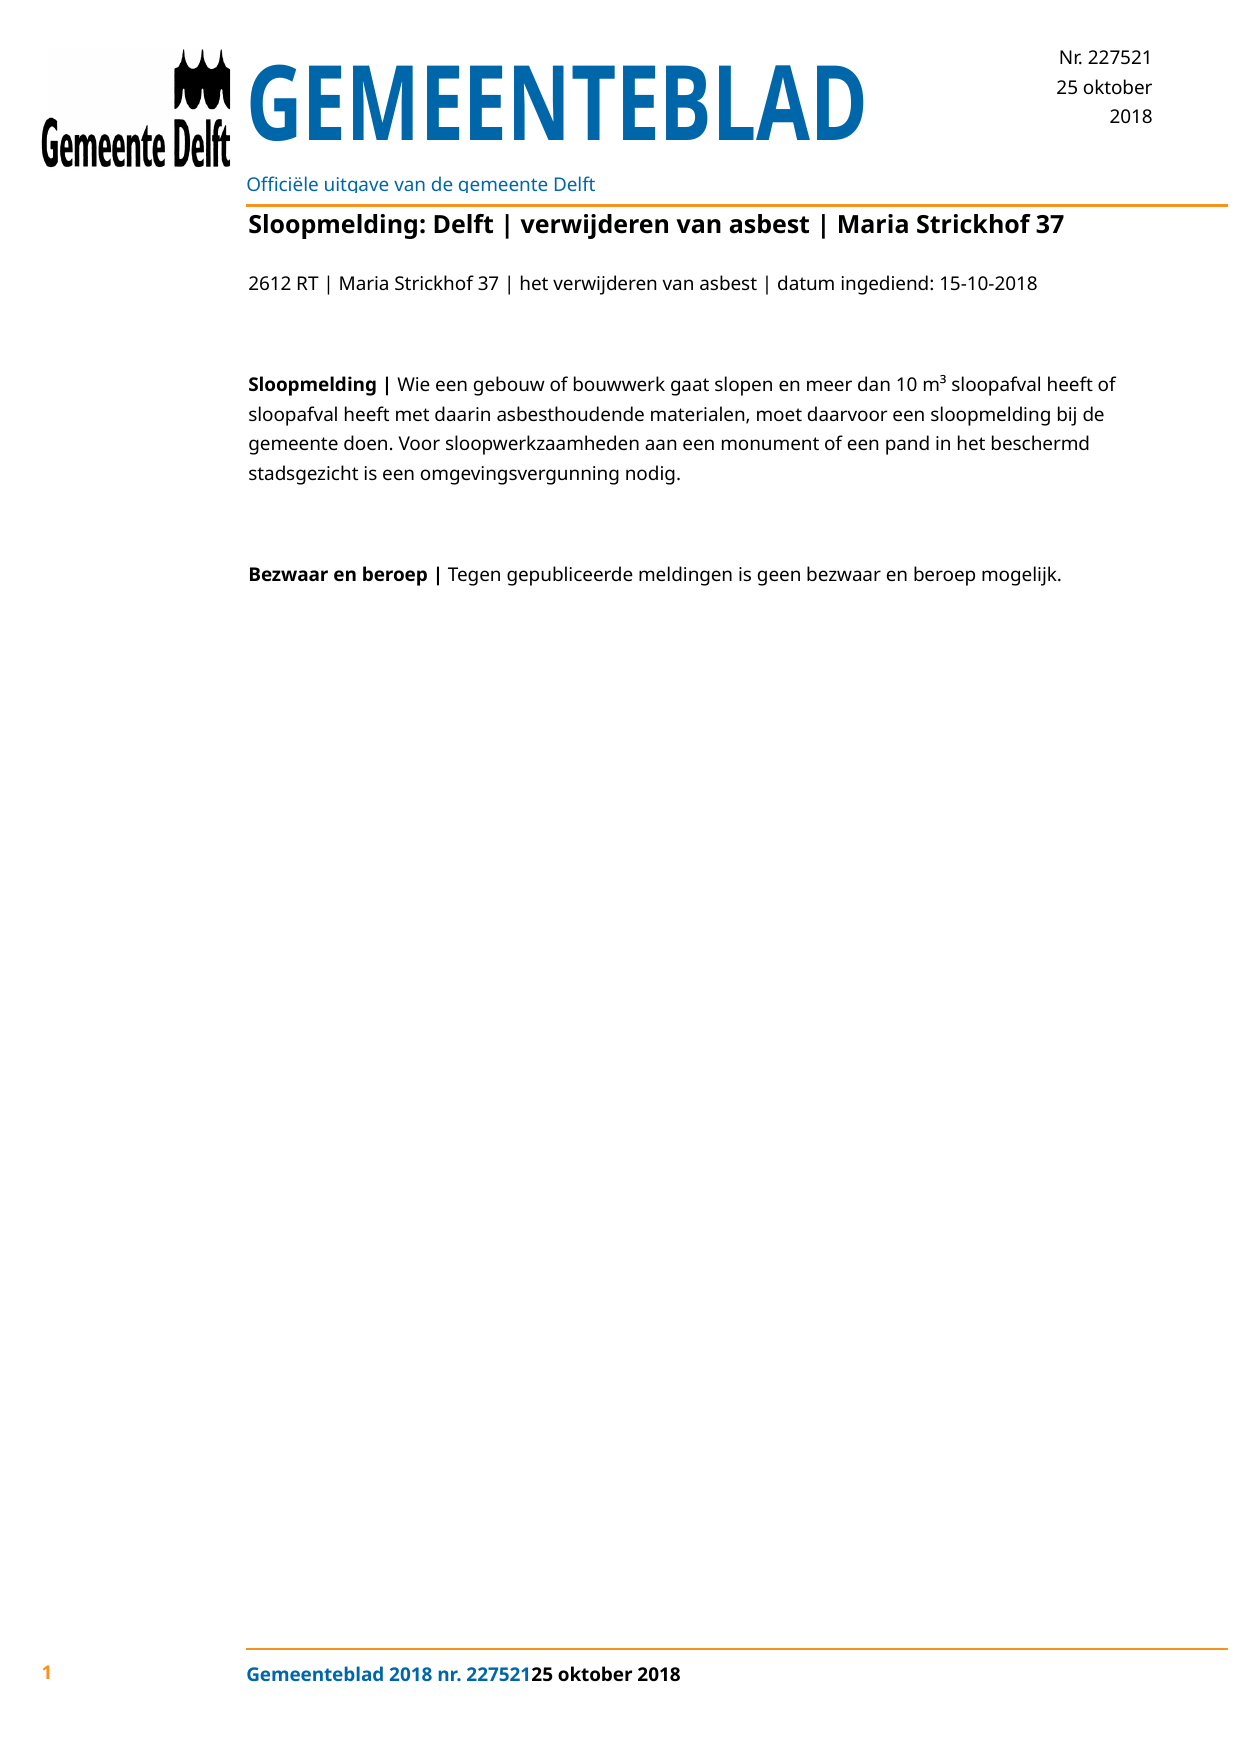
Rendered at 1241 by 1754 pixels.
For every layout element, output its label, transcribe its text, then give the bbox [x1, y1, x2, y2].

picture [41, 47, 231, 172]
text 2612 RT | Maria Strickhof 37 | het verwijderen van asbest | datum ingediend: 15-10-2018 [248, 270, 1152, 296]
text Sloopmelding: Delft | verwijderen van asbest | Maria Strickhof 37 [248, 207, 1152, 241]
text Bezwaar en beroep | Tegen gepubliceerde meldingen is geen bezwaar en beroep mogelijk. [248, 561, 1152, 586]
text Sloopmelding | Wie een gebouw of bouwwerk gaat slopen en meer dan 10 m³ sloopafval heeft of sloopafval heeft met daarin asbesthoudende materialen, moet daarvoor een sloopmelding bij de gemeente doen. Voor sloopwerkzaamheden aan een monument of een pand in het beschermd stadsgezicht is een omgevingsvergunning nodig. [248, 371, 1152, 486]
